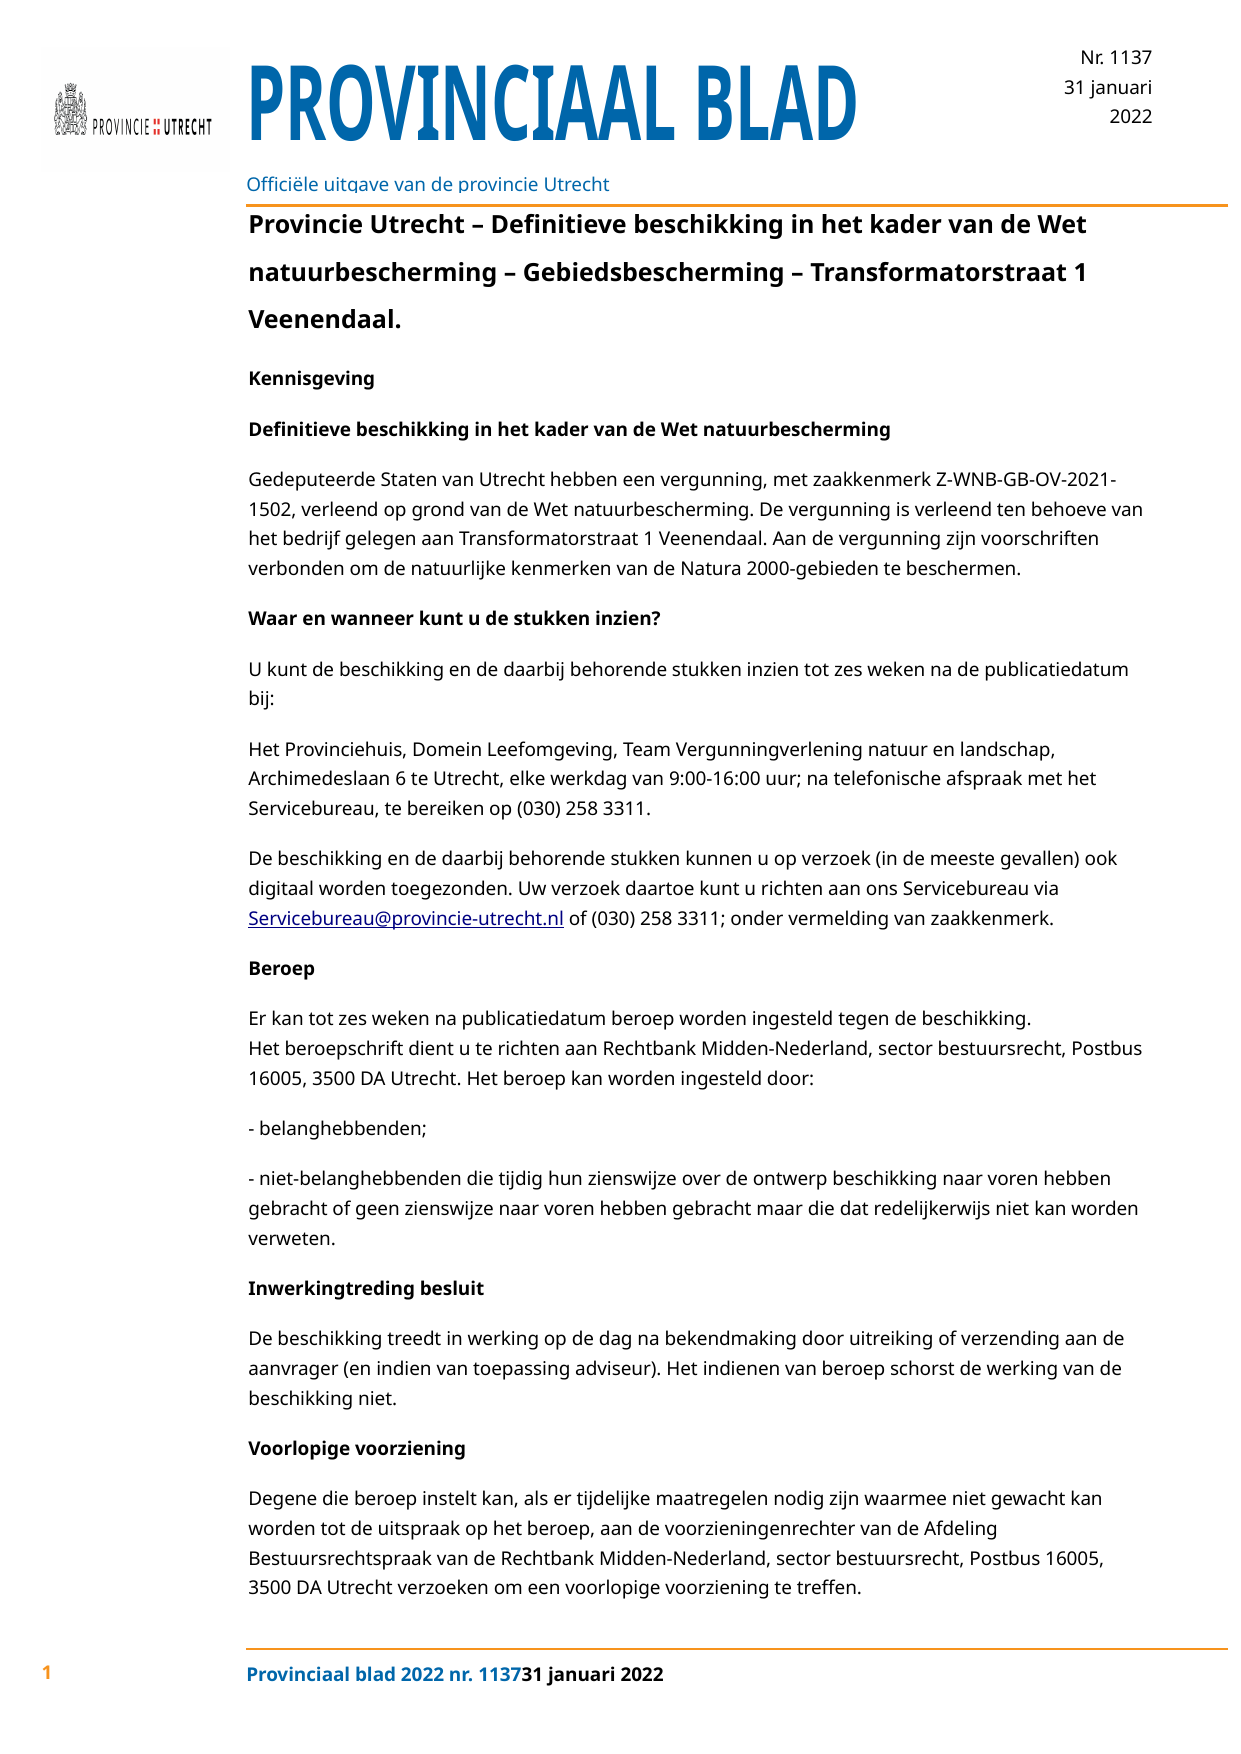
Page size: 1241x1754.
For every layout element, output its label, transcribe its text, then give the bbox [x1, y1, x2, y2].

text De beschikking treedt in werking op de dag na bekendmaking door uitreiking of verzending aan de aanvrager (en indien van toepassing adviseur). Het indienen van beroep schorst de werking van de beschikking niet. [248, 1326, 1152, 1410]
text - niet-belanghebbenden die tijdig hun zienswijze over de ontwerp beschikking naar voren hebben gebracht of geen zienswijze naar voren hebben gebracht maar die dat redelijkerwijs niet kan worden verweten. [248, 1166, 1152, 1250]
text Gedeputeerde Staten van Utrecht hebben een vergunning, met zaakkenmerk Z-WNB-GB-OV-2021-1502, verleend op grond van de Wet natuurbescherming. De vergunning is verleend ten behoeve van het bedrijf gelegen aan Transformatorstraat 1 Veenendaal. Aan de vergunning zijn voorschriften verbonden om de natuurlijke kenmerken van de Natura 2000-gebieden te beschermen. [248, 466, 1152, 581]
text Definitieve beschikking in het kader van de Wet natuurbescherming [248, 416, 1152, 442]
text Beroep [248, 955, 1152, 981]
text - belanghebbenden; [248, 1115, 1152, 1141]
text Kennisgeving [248, 366, 1152, 391]
text Inwerkingtreding besluit [248, 1275, 1152, 1301]
picture [41, 47, 231, 172]
text Provincie Utrecht – Definitieve beschikking in het kader van de Wet natuurbescherming – Gebiedsbescherming – Transformatorstraat 1 Veenendaal. [248, 207, 1152, 336]
text Voorlopige voorziening [248, 1435, 1152, 1461]
text U kunt de beschikking en de daarbij behorende stukken inzien tot zes weken na de publicatiedatum bij: [248, 656, 1152, 711]
text Het Provinciehuis, Domein Leefomgeving, Team Vergunningverlening natuur en landschap, Archimedeslaan 6 te Utrecht, elke werkdag van 9:00-16:00 uur; na telefonische afspraak met het Servicebureau, te bereiken op (030) 258 3311. [248, 736, 1152, 821]
text Er kan tot zes weken na publicatiedatum beroep worden ingesteld tegen de beschikking. Het beroepschrift dient u te richten aan Rechtbank Midden-Nederland, sector bestuursrecht, Postbus 16005, 3500 DA Utrecht. Het beroep kan worden ingesteld door: [248, 1006, 1152, 1090]
text Waar en wanneer kunt u de stukken inzien? [248, 606, 1152, 631]
text Degene die beroep instelt kan, als er tijdelijke maatregelen nodig zijn waarmee niet gewacht kan worden tot de uitspraak op het beroep, aan de voorzieningenrechter van de Afdeling Bestuursrechtspraak van de Rechtbank Midden-Nederland, sector bestuursrecht, Postbus 16005, 3500 DA Utrecht verzoeken om een voorlopige voorziening te treffen. [248, 1486, 1152, 1600]
text De beschikking en de daarbij behorende stukken kunnen u op verzoek (in de meeste gevallen) ook digitaal worden toegezonden. Uw verzoek daartoe kunt u richten aan ons Servicebureau via Servicebureau@provincie-utrecht.nl of (030) 258 3311; onder vermelding van zaakkenmerk. [248, 846, 1152, 930]
